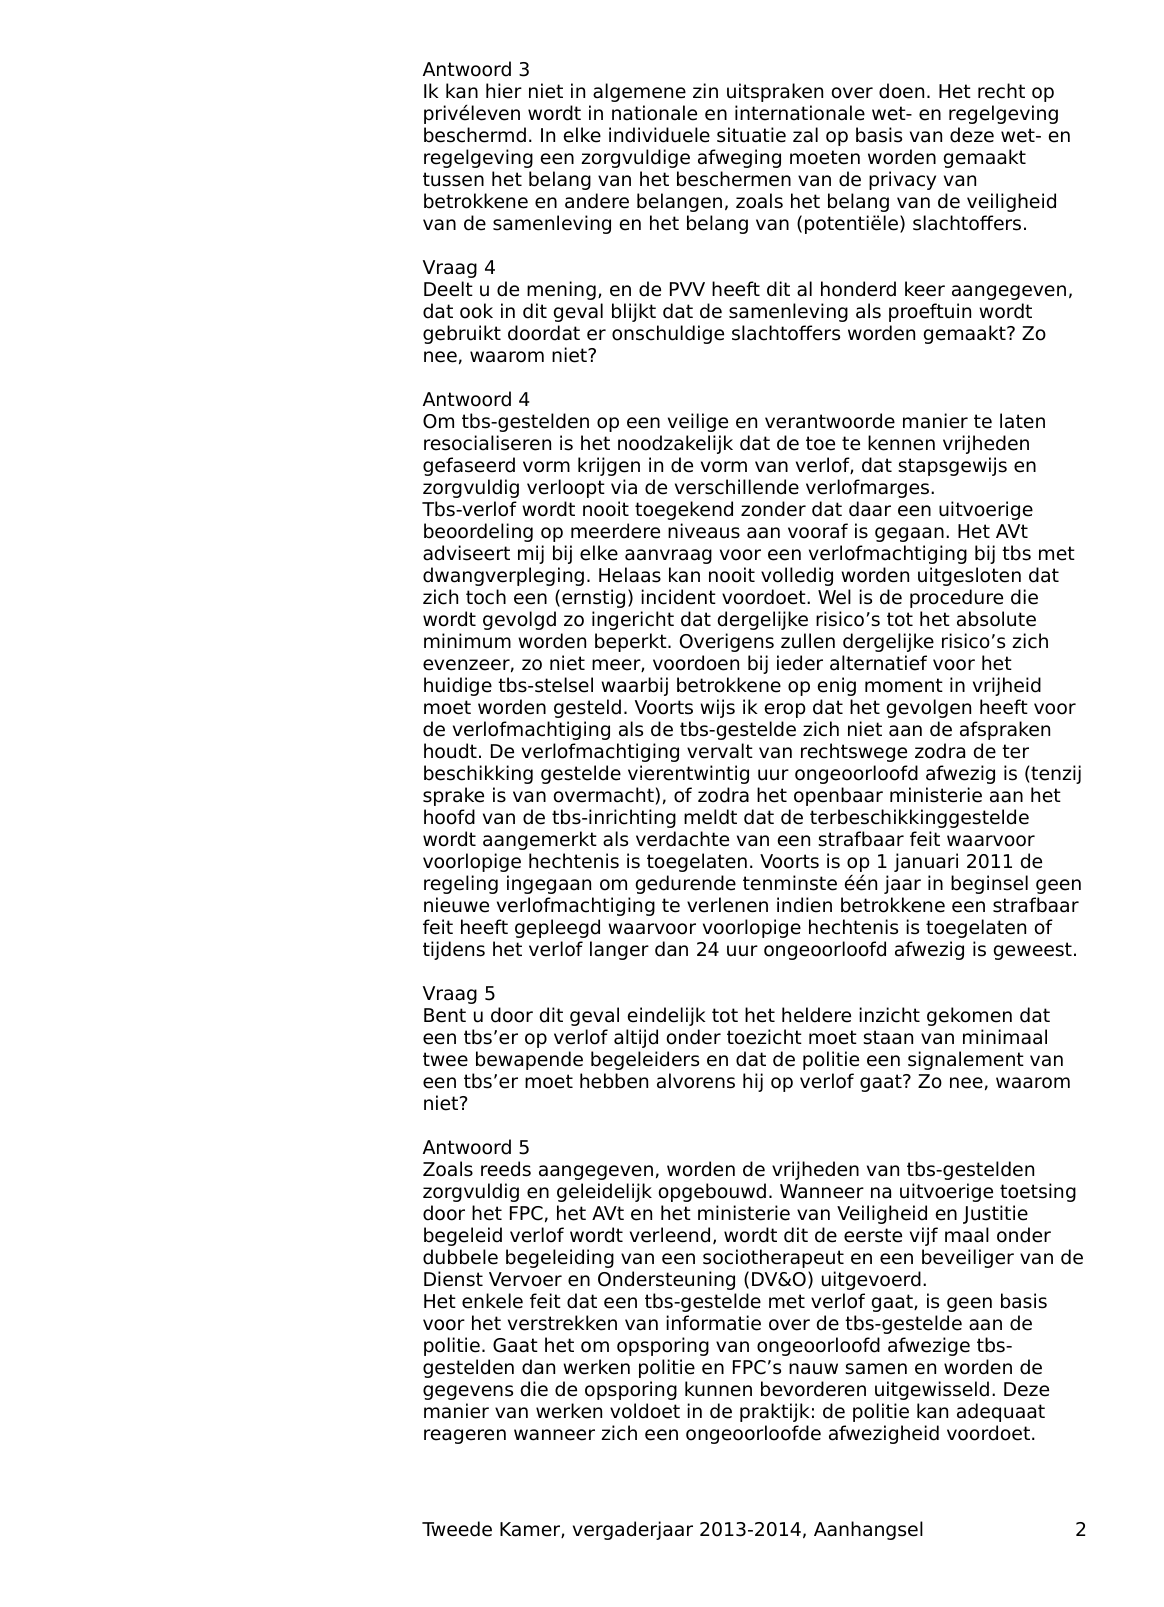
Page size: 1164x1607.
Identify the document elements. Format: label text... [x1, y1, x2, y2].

text Het enkele feit dat een tbs-gestelde met verlof gaat, is geen basis voor het verstrekken van informatie over de tbs-gestelde aan de politie. Gaat het om opsporing van ongeoorloofd afwezige tbs-gestelden dan werken politie en FPC’s nauw samen en worden de gegevens die de opsporing kunnen bevorderen uitgewisseld. Deze manier van werken voldoet in de praktijk: de politie kan adequaat reageren wanneer zich een ongeoorloofde afwezigheid voordoet. [422, 1291, 1087, 1444]
text Antwoord 4 [422, 389, 1087, 411]
text Antwoord 3 [422, 59, 1087, 81]
text Antwoord 5 [422, 1137, 1087, 1159]
text Tbs-verlof wordt nooit toegekend zonder dat daar een uitvoerige beoordeling op meerdere niveaus aan vooraf is gegaan. Het AVt adviseert mij bij elke aanvraag voor een verlofmachtiging bij tbs met dwangverpleging. Helaas kan nooit volledig worden uitgesloten dat zich toch een (ernstig) incident voordoet. Wel is de procedure die wordt gevolgd zo ingericht dat dergelijke risico’s tot het absolute minimum worden beperkt. Overigens zullen dergelijke risico’s zich evenzeer, zo niet meer, voordoen bij ieder alternatief voor het huidige tbs-stelsel waarbij betrokkene op enig moment in vrijheid moet worden gesteld. Voorts wijs ik erop dat het gevolgen heeft voor de verlofmachtiging als de tbs-gestelde zich niet aan de afspraken houdt. De verlofmachtiging vervalt van rechtswege zodra de ter beschikking gestelde vierentwintig uur ongeoorloofd afwezig is (tenzij sprake is van overmacht), of zodra het openbaar ministerie aan het hoofd van de tbs-inrichting meldt dat de terbeschikkinggestelde wordt aangemerkt als verdachte van een strafbaar feit waarvoor voorlopige hechtenis is toegelaten. Voorts is op 1 januari 2011 de regeling ingegaan om gedurende tenminste één jaar in beginsel geen nieuwe verlofmachtiging te verlenen indien betrokkene een strafbaar feit heeft gepleegd waarvoor voorlopige hechtenis is toegelaten of tijdens het verlof langer dan 24 uur ongeoorloofd afwezig is geweest. [422, 499, 1087, 961]
text Vraag 5 [422, 983, 1087, 1005]
text Bent u door dit geval eindelijk tot het heldere inzicht gekomen dat een tbs’er op verlof altijd onder toezicht moet staan van minimaal twee bewapende begeleiders en dat de politie een signalement van een tbs’er moet hebben alvorens hij op verlof gaat? Zo nee, waarom niet? [422, 1005, 1087, 1115]
text Zoals reeds aangegeven, worden de vrijheden van tbs-gestelden zorgvuldig en geleidelijk opgebouwd. Wanneer na uitvoerige toetsing door het FPC, het AVt en het ministerie van Veiligheid en Justitie begeleid verlof wordt verleend, wordt dit de eerste vijf maal onder dubbele begeleiding van een sociotherapeut en een beveiliger van de Dienst Vervoer en Ondersteuning (DV&O) uitgevoerd. [422, 1159, 1087, 1291]
text Ik kan hier niet in algemene zin uitspraken over doen. Het recht op privéleven wordt in nationale en internationale wet- en regelgeving beschermd. In elke individuele situatie zal op basis van deze wet- en regelgeving een zorgvuldige afweging moeten worden gemaakt tussen het belang van het beschermen van de privacy van betrokkene en andere belangen, zoals het belang van de veiligheid van de samenleving en het belang van (potentiële) slachtoffers. [422, 81, 1087, 235]
text Vraag 4 [422, 257, 1087, 279]
text Om tbs-gestelden op een veilige en verantwoorde manier te laten resocialiseren is het noodzakelijk dat de toe te kennen vrijheden gefaseerd vorm krijgen in de vorm van verlof, dat stapsgewijs en zorgvuldig verloopt via de verschillende verlofmarges. [422, 411, 1087, 499]
text Deelt u de mening, en de PVV heeft dit al honderd keer aangegeven, dat ook in dit geval blijkt dat de samenleving als proeftuin wordt gebruikt doordat er onschuldige slachtoffers worden gemaakt? Zo nee, waarom niet? [422, 279, 1087, 367]
